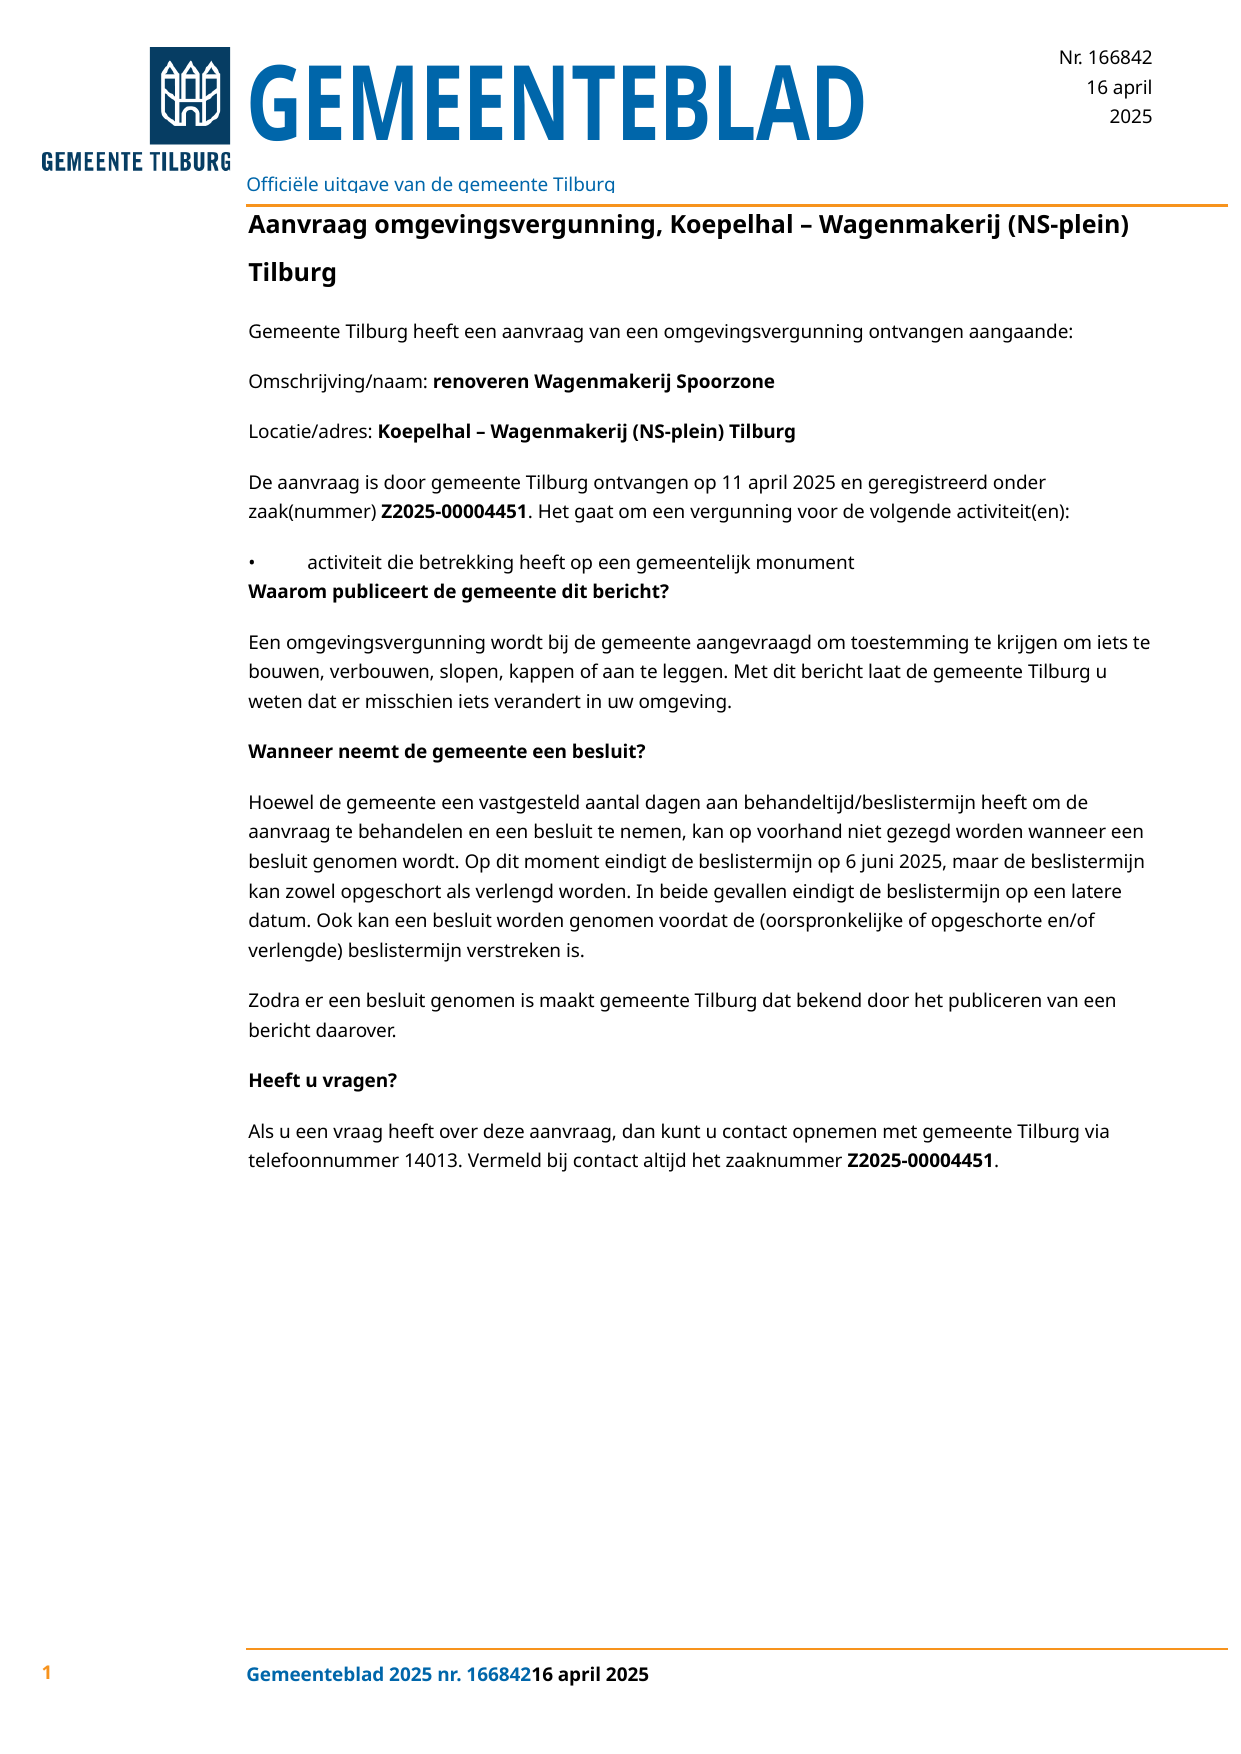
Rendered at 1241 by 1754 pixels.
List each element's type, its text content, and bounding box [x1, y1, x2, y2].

text Hoewel de gemeente een vastgesteld aantal dagen aan behandeltijd/beslistermijn heeft om de aanvraag te behandelen en een besluit te nemen, kan op voorhand niet gezegd worden wanneer een besluit genomen wordt. Op dit moment eindigt de beslistermijn op 6 juni 2025, maar de beslistermijn kan zowel opgeschort als verlengd worden. In beide gevallen eindigt de beslistermijn op een latere datum. Ook kan een besluit worden genomen voordat de (oorspronkelijke of opgeschorte en/of verlengde) beslistermijn verstreken is. [248, 789, 1152, 963]
text Waarom publiceert de gemeente dit bericht? [248, 579, 1152, 604]
text Omschrijving/naam: renoveren Wagenmakerij Spoorzone [248, 368, 1152, 394]
picture [41, 47, 231, 172]
list activiteit die betrekking heeft op een gemeentelijk monument [248, 549, 1152, 575]
text Wanneer neemt de gemeente een besluit? [248, 739, 1152, 764]
text Locatie/adres: Koepelhal – Wagenmakerij (NS-plein) Tilburg [248, 419, 1152, 444]
text Als u een vraag heeft over deze aanvraag, dan kunt u contact opnemen met gemeente Tilburg via telefoonnummer 14013. Vermeld bij contact altijd het zaaknummer Z2025-00004451. [248, 1118, 1152, 1173]
text Zodra er een besluit genomen is maakt gemeente Tilburg dat bekend door het publiceren van een bericht daarover. [248, 987, 1152, 1043]
text Een omgevingsvergunning wordt bij de gemeente aangevraagd om toestemming te krijgen om iets te bouwen, verbouwen, slopen, kappen of aan te leggen. Met dit bericht laat de gemeente Tilburg u weten dat er misschien iets verandert in uw omgeving. [248, 629, 1152, 714]
text Gemeente Tilburg heeft een aanvraag van een omgevingsvergunning ontvangen aangaande: [248, 318, 1152, 344]
text Aanvraag omgevingsvergunning, Koepelhal – Wagenmakerij (NS-plein) Tilburg [248, 207, 1152, 288]
text Heeft u vragen? [248, 1067, 1152, 1093]
text De aanvraag is door gemeente Tilburg ontvangen op 11 april 2025 en geregistreerd onder zaak(nummer) Z2025-00004451. Het gaat om een vergunning voor de volgende activiteit(en): [248, 469, 1152, 524]
